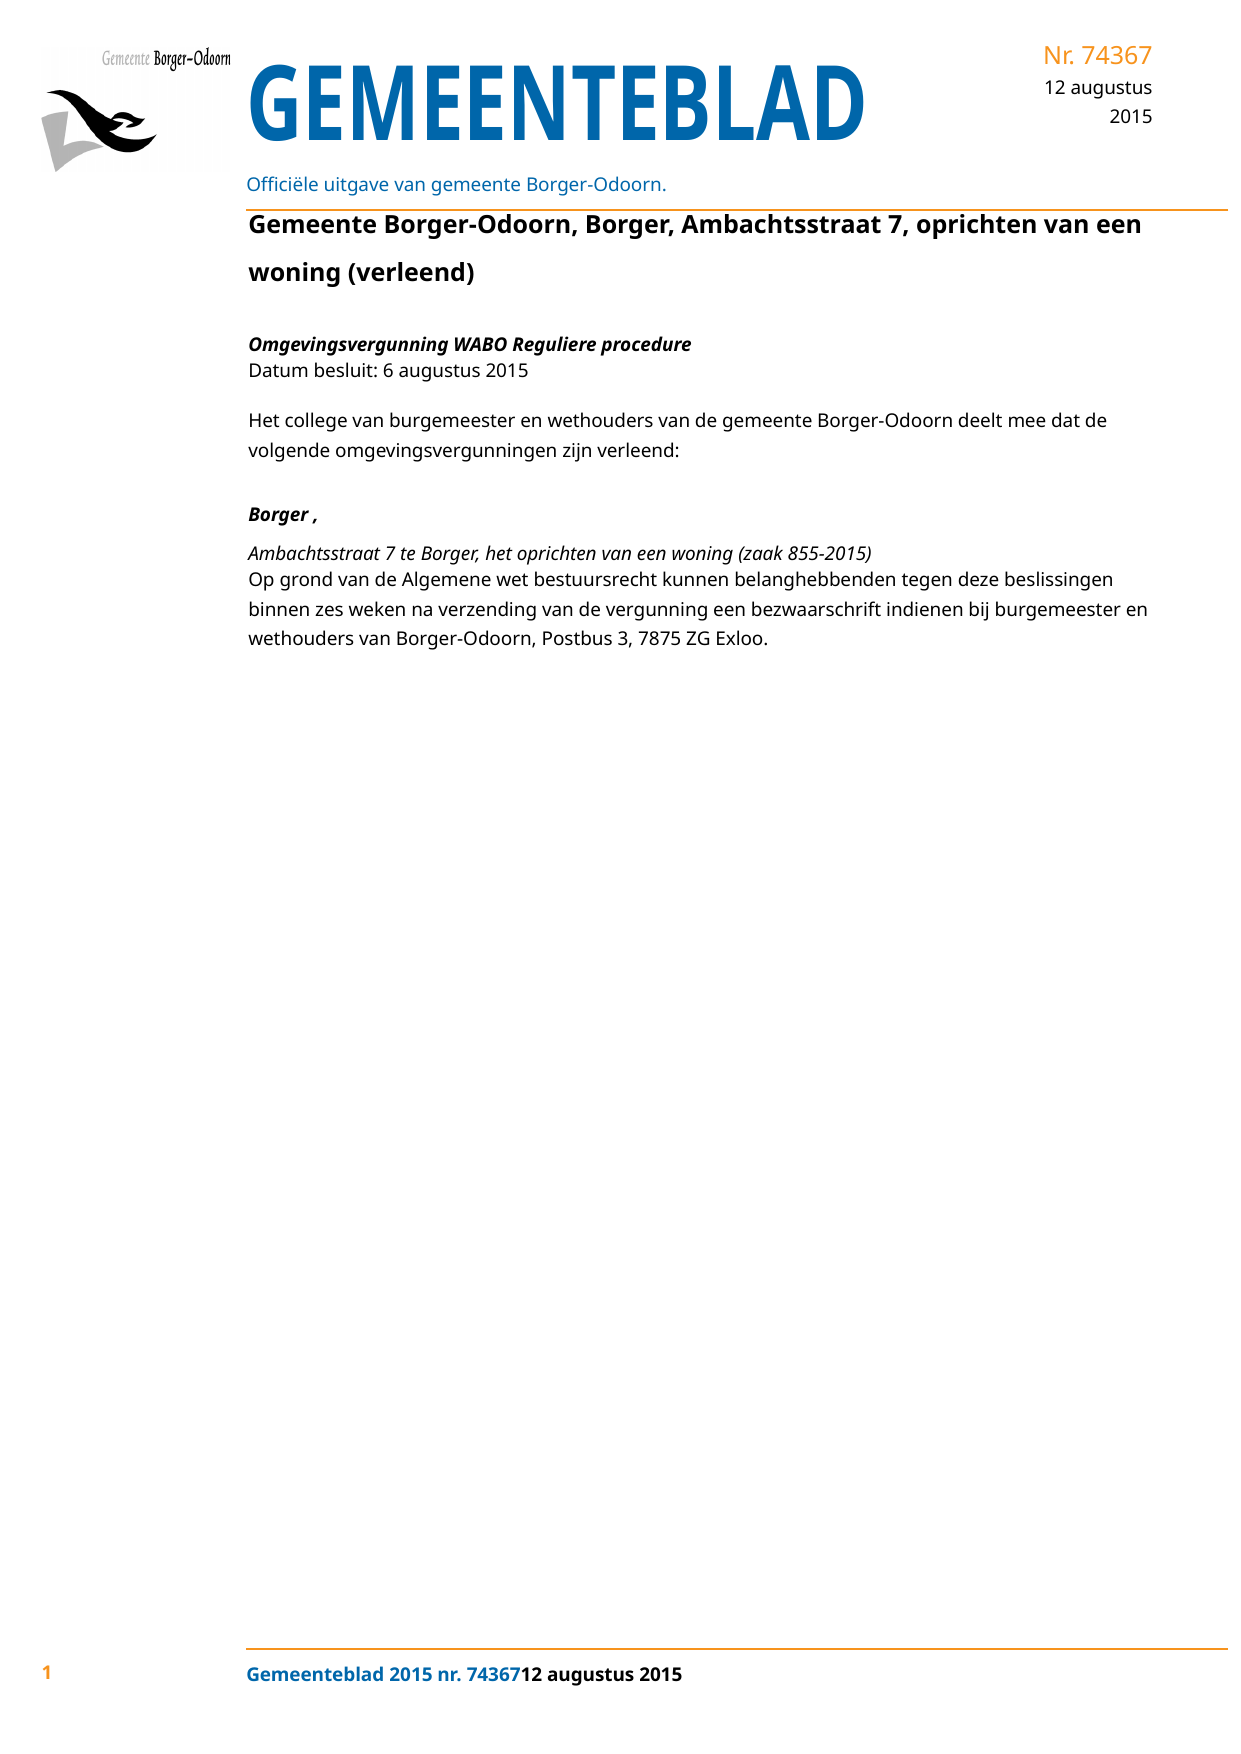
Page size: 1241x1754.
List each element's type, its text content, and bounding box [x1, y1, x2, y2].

picture [41, 47, 231, 172]
text Het college van burgemeester en wethouders van de gemeente Borger-Odoorn deelt mee dat de volgende omgevingsvergunningen zijn verleend: [248, 408, 1152, 463]
text Borger , [248, 501, 1152, 527]
text Ambachtsstraat 7 te Borger, het oprichten van een woning (zaak 855-2015) [248, 540, 1152, 566]
text Omgevingsvergunning WABO Reguliere procedure [248, 331, 1152, 357]
text Op grond van de Algemene wet bestuursrecht kunnen belanghebbenden tegen deze beslissingen binnen zes weken na verzending van de vergunning een bezwaarschrift indienen bij burgemeester en wethouders van Borger-Odoorn, Postbus 3, 7875 ZG Exloo. [248, 566, 1152, 651]
text Datum besluit: 6 augustus 2015 [248, 357, 1152, 383]
text Gemeente Borger-Odoorn, Borger, Ambachtsstraat 7, oprichten van een woning (verleend) [248, 211, 1152, 288]
